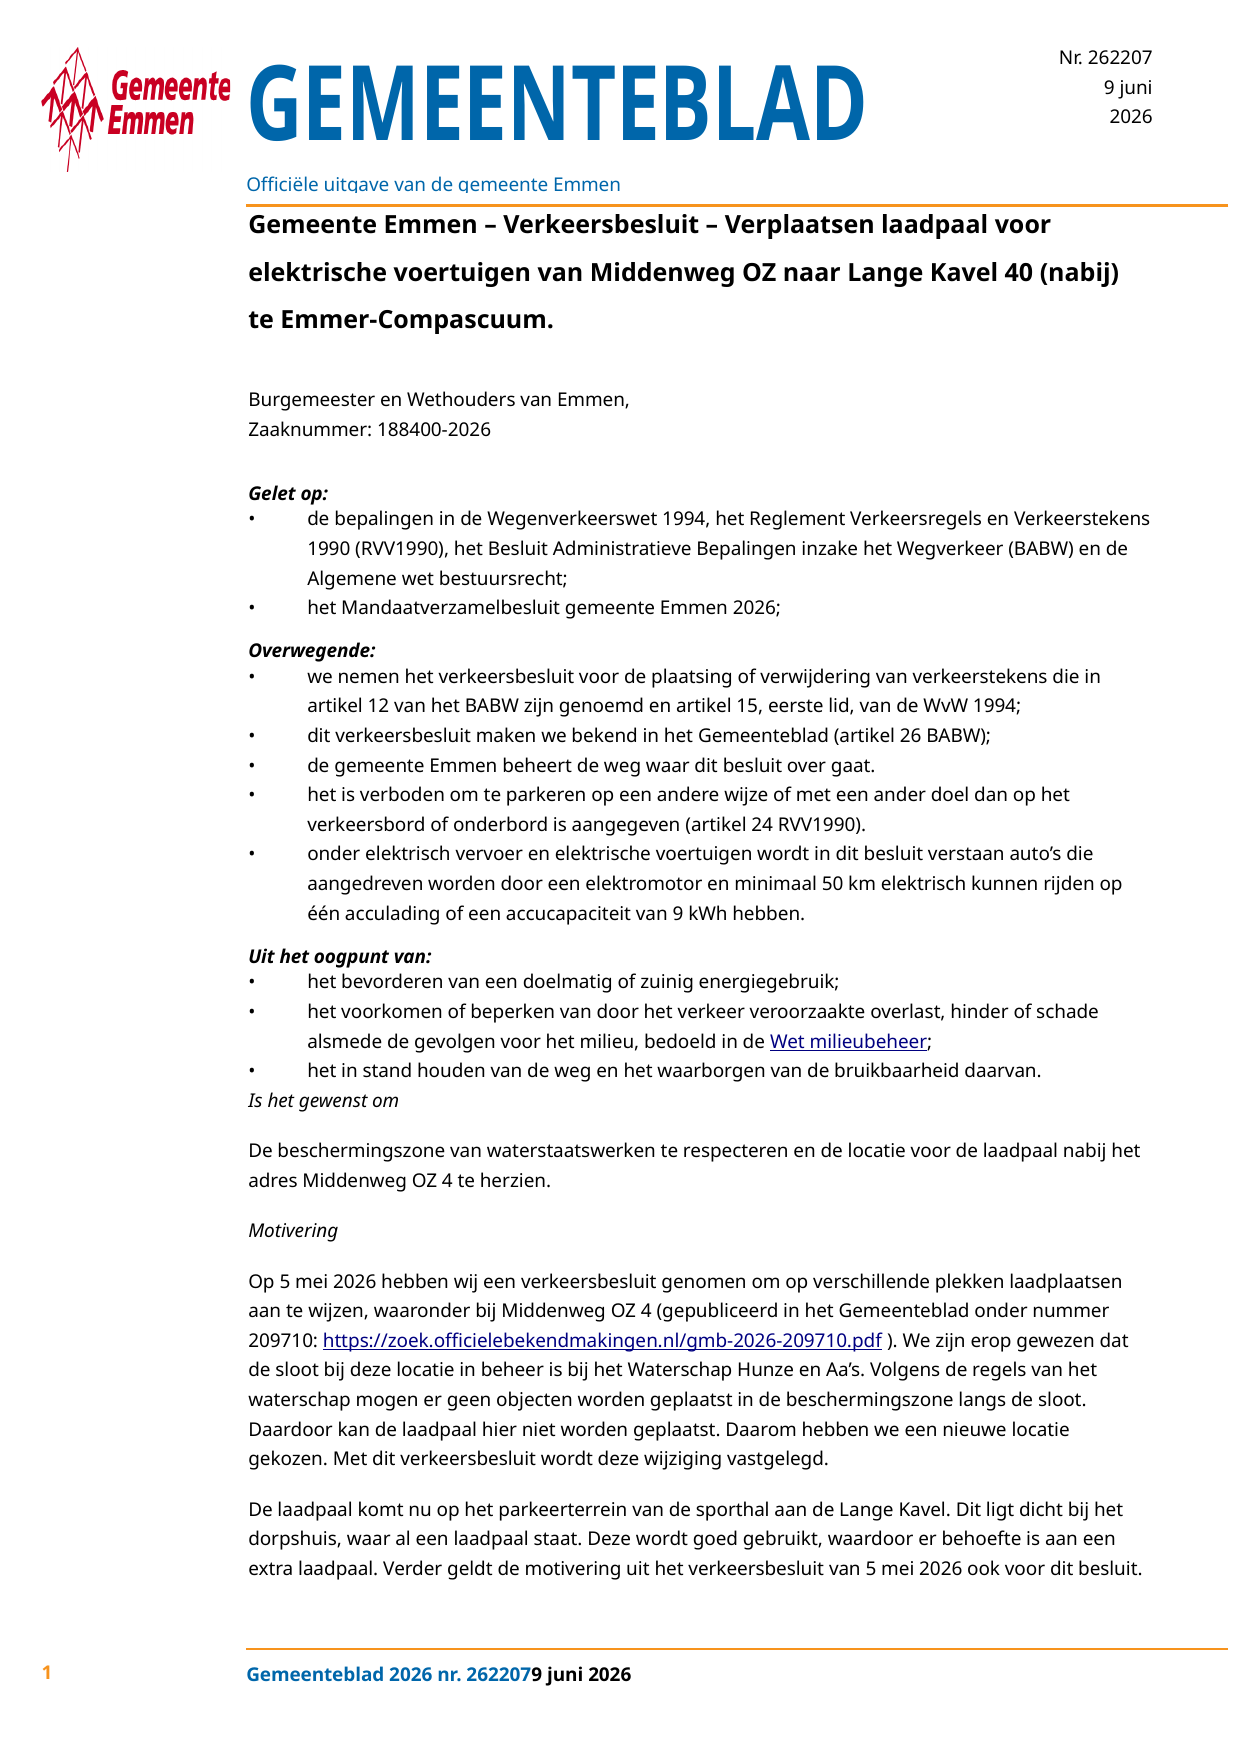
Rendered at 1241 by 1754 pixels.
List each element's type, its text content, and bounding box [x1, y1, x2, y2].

text Gelet op: [248, 480, 1152, 506]
list het bevorderen van een doelmatig of zuinig energiegebruik; [248, 969, 1152, 994]
list de gemeente Emmen beheert de weg waar dit besluit over gaat. [248, 752, 1152, 778]
picture [41, 47, 231, 172]
list het in stand houden van de weg en het waarborgen van de bruikbaarheid daarvan. [248, 1057, 1152, 1083]
text Gemeente Emmen – Verkeersbesluit – Verplaatsen laadpaal voor elektrische voertuigen van Middenweg OZ naar Lange Kavel 40 (nabij) te Emmer-Compascuum. [248, 207, 1152, 336]
text Burgemeester en Wethouders van Emmen, [248, 386, 1152, 412]
text Zaaknummer: 188400-2026 [248, 416, 1152, 442]
list onder elektrisch vervoer en elektrische voertuigen wordt in dit besluit verstaan auto’s die aangedreven worden door een elektromotor en minimaal 50 km elektrisch kunnen rijden op één acculading of een accucapaciteit van 9 kWh hebben. [248, 841, 1152, 926]
text Is het gewenst om [248, 1087, 1152, 1113]
text De beschermingszone van waterstaatswerken te respecteren en de locatie voor de laadpaal nabij het adres Middenweg OZ 4 te herzien. [248, 1137, 1152, 1193]
list de bepalingen in de Wegenverkeerswet 1994, het Reglement Verkeersregels en Verkeerstekens 1990 (RVV1990), het Besluit Administratieve Bepalingen inzake het Wegverkeer (BABW) en de Algemene wet bestuursrecht; [248, 506, 1152, 590]
list het Mandaatverzamelbesluit gemeente Emmen 2026; [248, 594, 1152, 620]
list dit verkeersbesluit maken we bekend in het Gemeenteblad (artikel 26 BABW); [248, 722, 1152, 748]
text Op 5 mei 2026 hebben wij een verkeersbesluit genomen om op verschillende plekken laadplaatsen aan te wijzen, waaronder bij Middenweg OZ 4 (gepubliceerd in het Gemeenteblad onder nummer 209710: https://zoek.officielebekendmakingen.nl/gmb-2026-209710.pdf ). We zijn erop gewezen dat de sloot bij deze locatie in beheer is bij het Waterschap Hunze en Aa’s. Volgens de regels van het waterschap mogen er geen objecten worden geplaatst in de beschermingszone langs de sloot. Daardoor kan de laadpaal hier niet worden geplaatst. Daarom hebben we een nieuwe locatie gekozen. Met dit verkeersbesluit wordt deze wijziging vastgelegd. [248, 1268, 1152, 1471]
list het voorkomen of beperken van door het verkeer veroorzaakte overlast, hinder of schade alsmede de gevolgen voor het milieu, bedoeld in de Wet milieubeheer; [248, 998, 1152, 1053]
text Uit het oogpunt van: [248, 943, 1152, 969]
list we nemen het verkeersbesluit voor de plaatsing of verwijdering van verkeerstekens die in artikel 12 van het BABW zijn genoemd en artikel 15, eerste lid, van de WvW 1994; [248, 663, 1152, 718]
text Overwegende: [248, 637, 1152, 663]
list het is verboden om te parkeren op een andere wijze of met een ander doel dan op het verkeersbord of onderbord is aangegeven (artikel 24 RVV1990). [248, 781, 1152, 837]
text Motivering [248, 1217, 1152, 1243]
text De laadpaal komt nu op het parkeerterrein van de sporthal aan de Lange Kavel. Dit ligt dicht bij het dorpshuis, waar al een laadpaal staat. Deze wordt goed gebruikt, waardoor er behoefte is aan een extra laadpaal. Verder geldt de motivering uit het verkeersbesluit van 5 mei 2026 ook voor dit besluit. [248, 1496, 1152, 1581]
